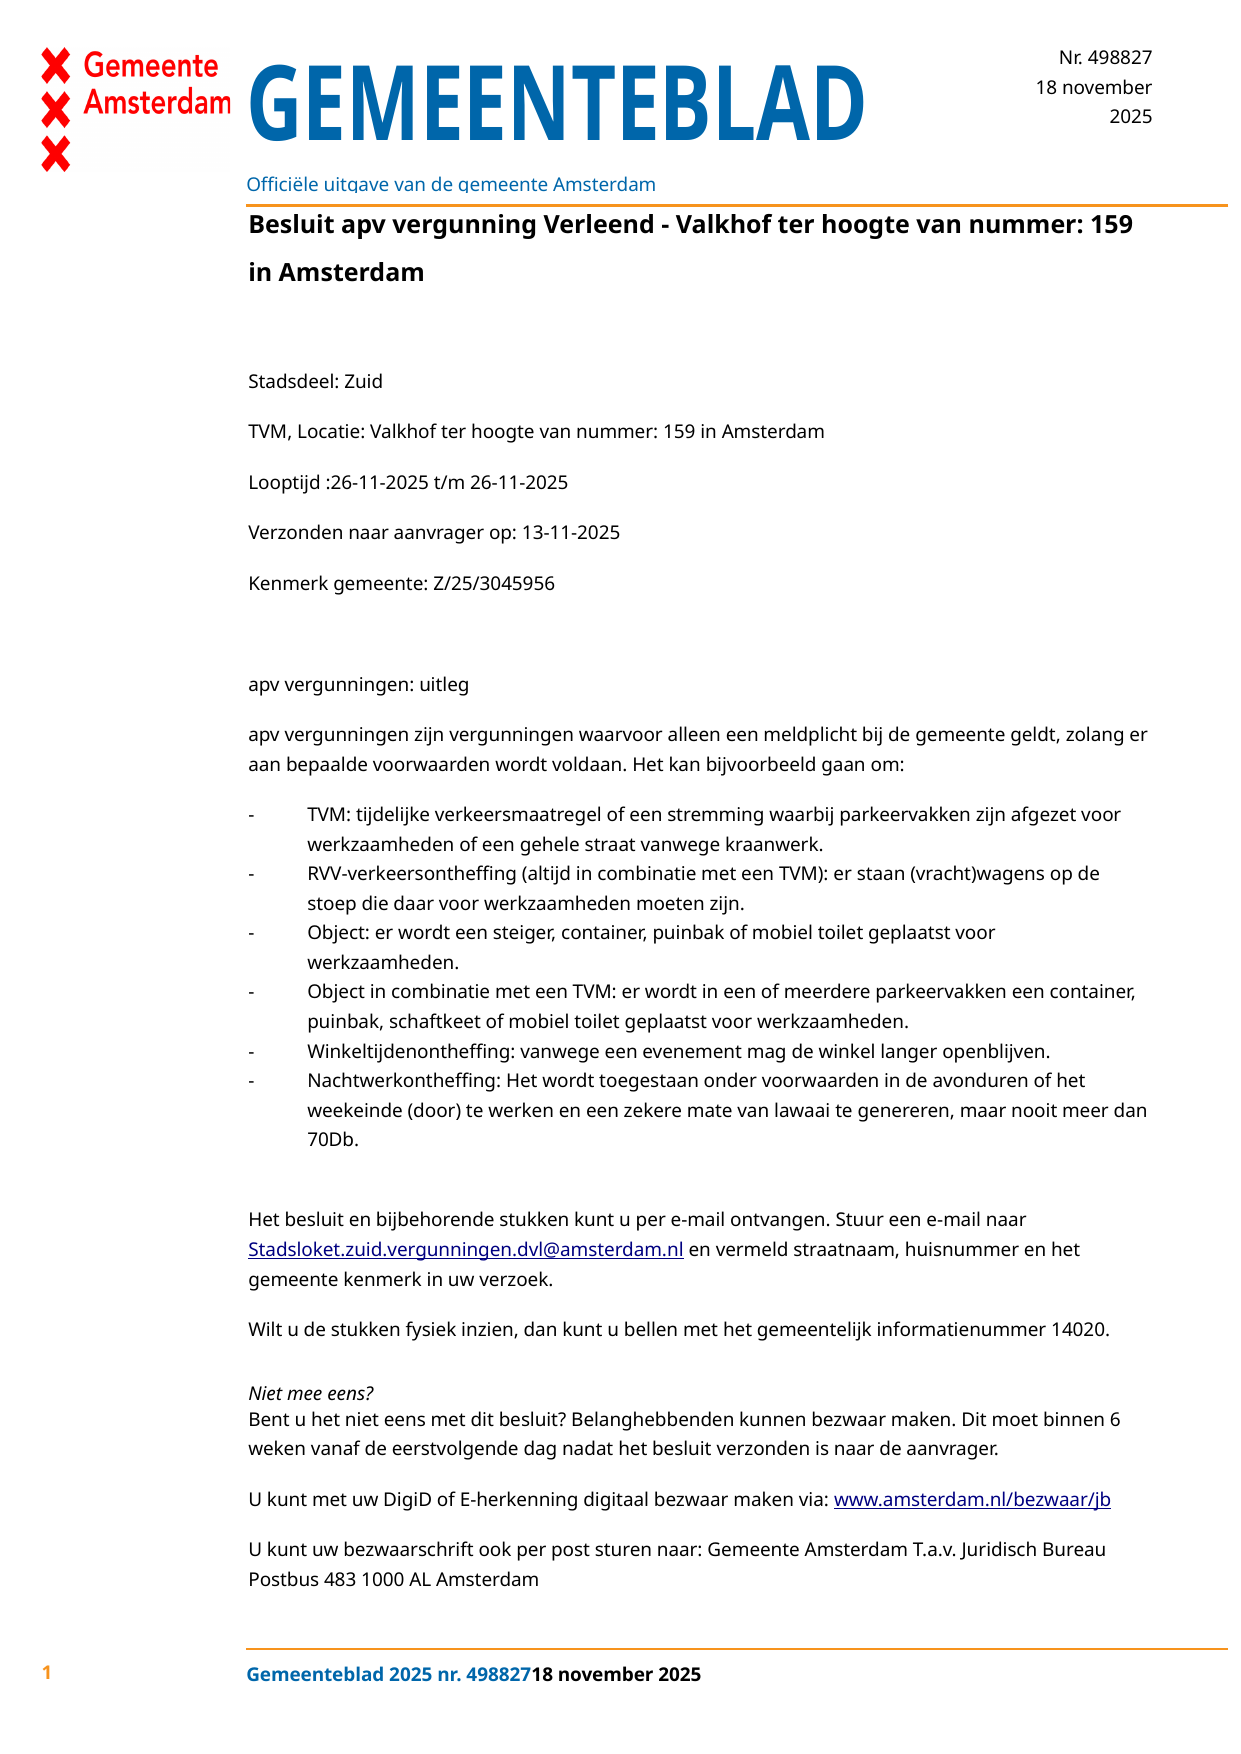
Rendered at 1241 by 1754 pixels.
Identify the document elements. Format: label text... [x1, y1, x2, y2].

text apv vergunningen: uitleg [248, 671, 1152, 697]
text Bent u het niet eens met dit besluit? Belanghebbenden kunnen bezwaar maken. Dit moet binnen 6 weken vanaf de eerstvolgende dag nadat het besluit verzonden is naar de aanvrager. [248, 1406, 1152, 1461]
text apv vergunningen zijn vergunningen waarvoor alleen een meldplicht bij de gemeente geldt, zolang er aan bepaalde voorwaarden wordt voldaan. Het kan bijvoorbeeld gaan om: [248, 721, 1152, 777]
text TVM, Locatie: Valkhof ter hoogte van nummer: 159 in Amsterdam [248, 419, 1152, 444]
list TVM: tijdelijke verkeersmaatregel of een stremming waarbij parkeervakken zijn afgezet voor werkzaamheden of een gehele straat vanwege kraanwerk. [248, 801, 1152, 857]
text Het besluit en bijbehorende stukken kunt u per e-mail ontvangen. Stuur een e-mail naar Stadsloket.zuid.vergunningen.dvl@amsterdam.nl en vermeld straatnaam, huisnummer en het gemeente kenmerk in uw verzoek. [248, 1207, 1152, 1292]
list Object: er wordt een steiger, container, puinbak of mobiel toilet geplaatst voor werkzaamheden. [248, 919, 1152, 975]
text U kunt met uw DigiD of E-herkenning digitaal bezwaar maken via: www.amsterdam.nl/bezwaar/jb [248, 1486, 1152, 1512]
picture [41, 47, 231, 172]
list Object in combinatie met een TVM: er wordt in een of meerdere parkeervakken een container, puinbak, schaftkeet of mobiel toilet geplaatst voor werkzaamheden. [248, 979, 1152, 1034]
text U kunt uw bezwaarschrift ook per post sturen naar: Gemeente Amsterdam T.a.v. Juridisch Bureau Postbus 483 1000 AL Amsterdam [248, 1536, 1152, 1592]
list Winkeltijdenontheffing: vanwege een evenement mag de winkel langer openblijven. [248, 1038, 1152, 1064]
text Kenmerk gemeente: Z/25/3045956 [248, 570, 1152, 596]
list Nachtwerkontheffing: Het wordt toegestaan onder voorwaarden in de avonduren of het weekeinde (door) te werken en een zekere mate van lawaai te genereren, maar nooit meer dan 70Db. [248, 1067, 1152, 1152]
text Looptijd :26-11-2025 t/m 26-11-2025 [248, 469, 1152, 495]
text Niet mee eens? [248, 1380, 1152, 1406]
text Wilt u de stukken fysiek inzien, dan kunt u bellen met het gemeentelijk informatienummer 14020. [248, 1316, 1152, 1342]
text Stadsdeel: Zuid [248, 368, 1152, 394]
list RVV-verkeersontheffing (altijd in combinatie met een TVM): er staan (vracht)wagens op de stoep die daar voor werkzaamheden moeten zijn. [248, 860, 1152, 916]
text Verzonden naar aanvrager op: 13-11-2025 [248, 519, 1152, 545]
text Besluit apv vergunning Verleend - Valkhof ter hoogte van nummer: 159 in Amsterdam [248, 207, 1152, 288]
